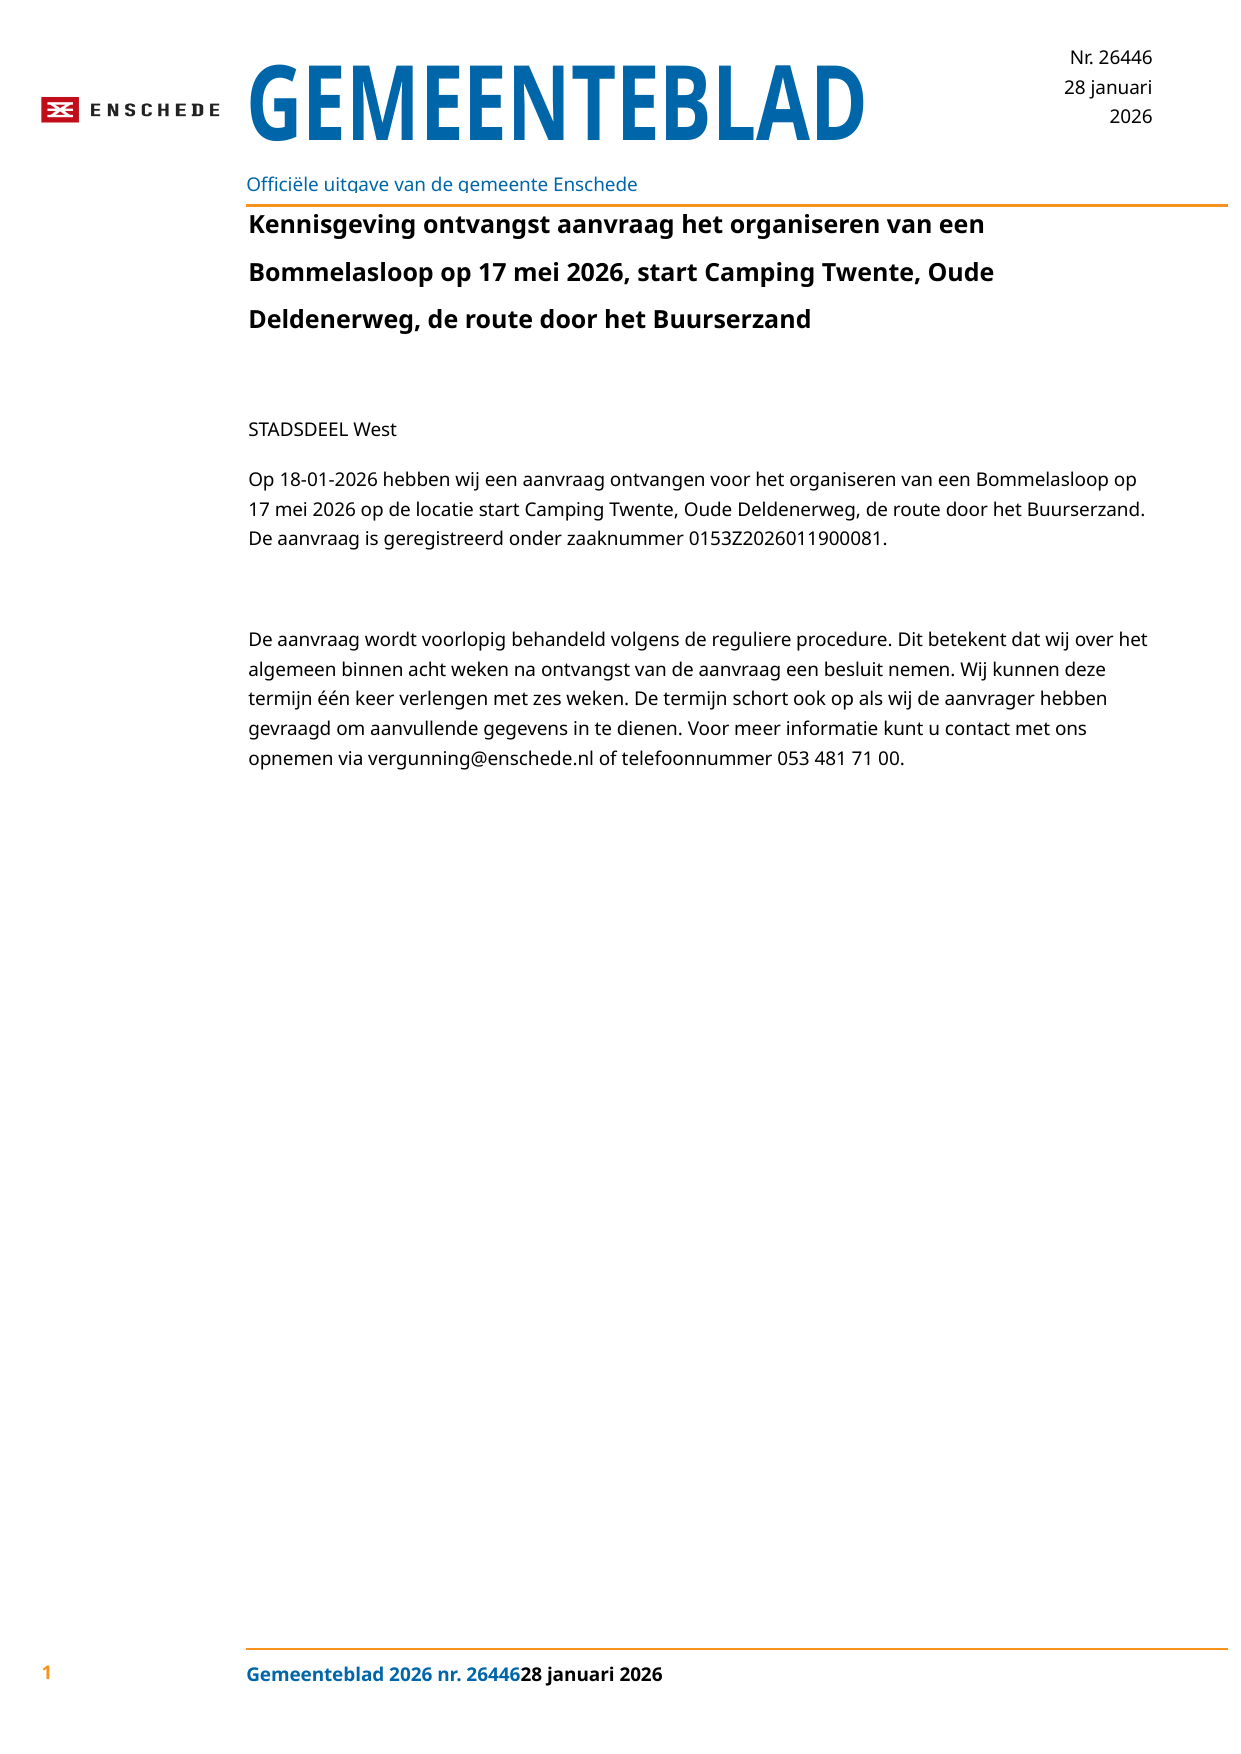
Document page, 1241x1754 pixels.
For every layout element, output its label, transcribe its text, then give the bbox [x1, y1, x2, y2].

text STADSDEEL West [248, 416, 1152, 442]
picture [41, 47, 231, 172]
text Op 18-01-2026 hebben wij een aanvraag ontvangen voor het organiseren van een Bommelasloop op 17 mei 2026 op de locatie start Camping Twente, Oude Deldenerweg, de route door het Buurserzand. De aanvraag is geregistreerd onder zaaknummer 0153Z2026011900081. [248, 466, 1152, 551]
text De aanvraag wordt voorlopig behandeld volgens de reguliere procedure. Dit betekent dat wij over het algemeen binnen acht weken na ontvangst van de aanvraag een besluit nemen. Wij kunnen deze termijn één keer verlengen met zes weken. De termijn schort ook op als wij de aanvrager hebben gevraagd om aanvullende gegevens in te dienen. Voor meer informatie kunt u contact met ons opnemen via vergunning@enschede.nl of telefoonnummer 053 481 71 00. [248, 626, 1152, 770]
text Kennisgeving ontvangst aanvraag het organiseren van een Bommelasloop op 17 mei 2026, start Camping Twente, Oude Deldenerweg, de route door het Buurserzand [248, 207, 1152, 336]
